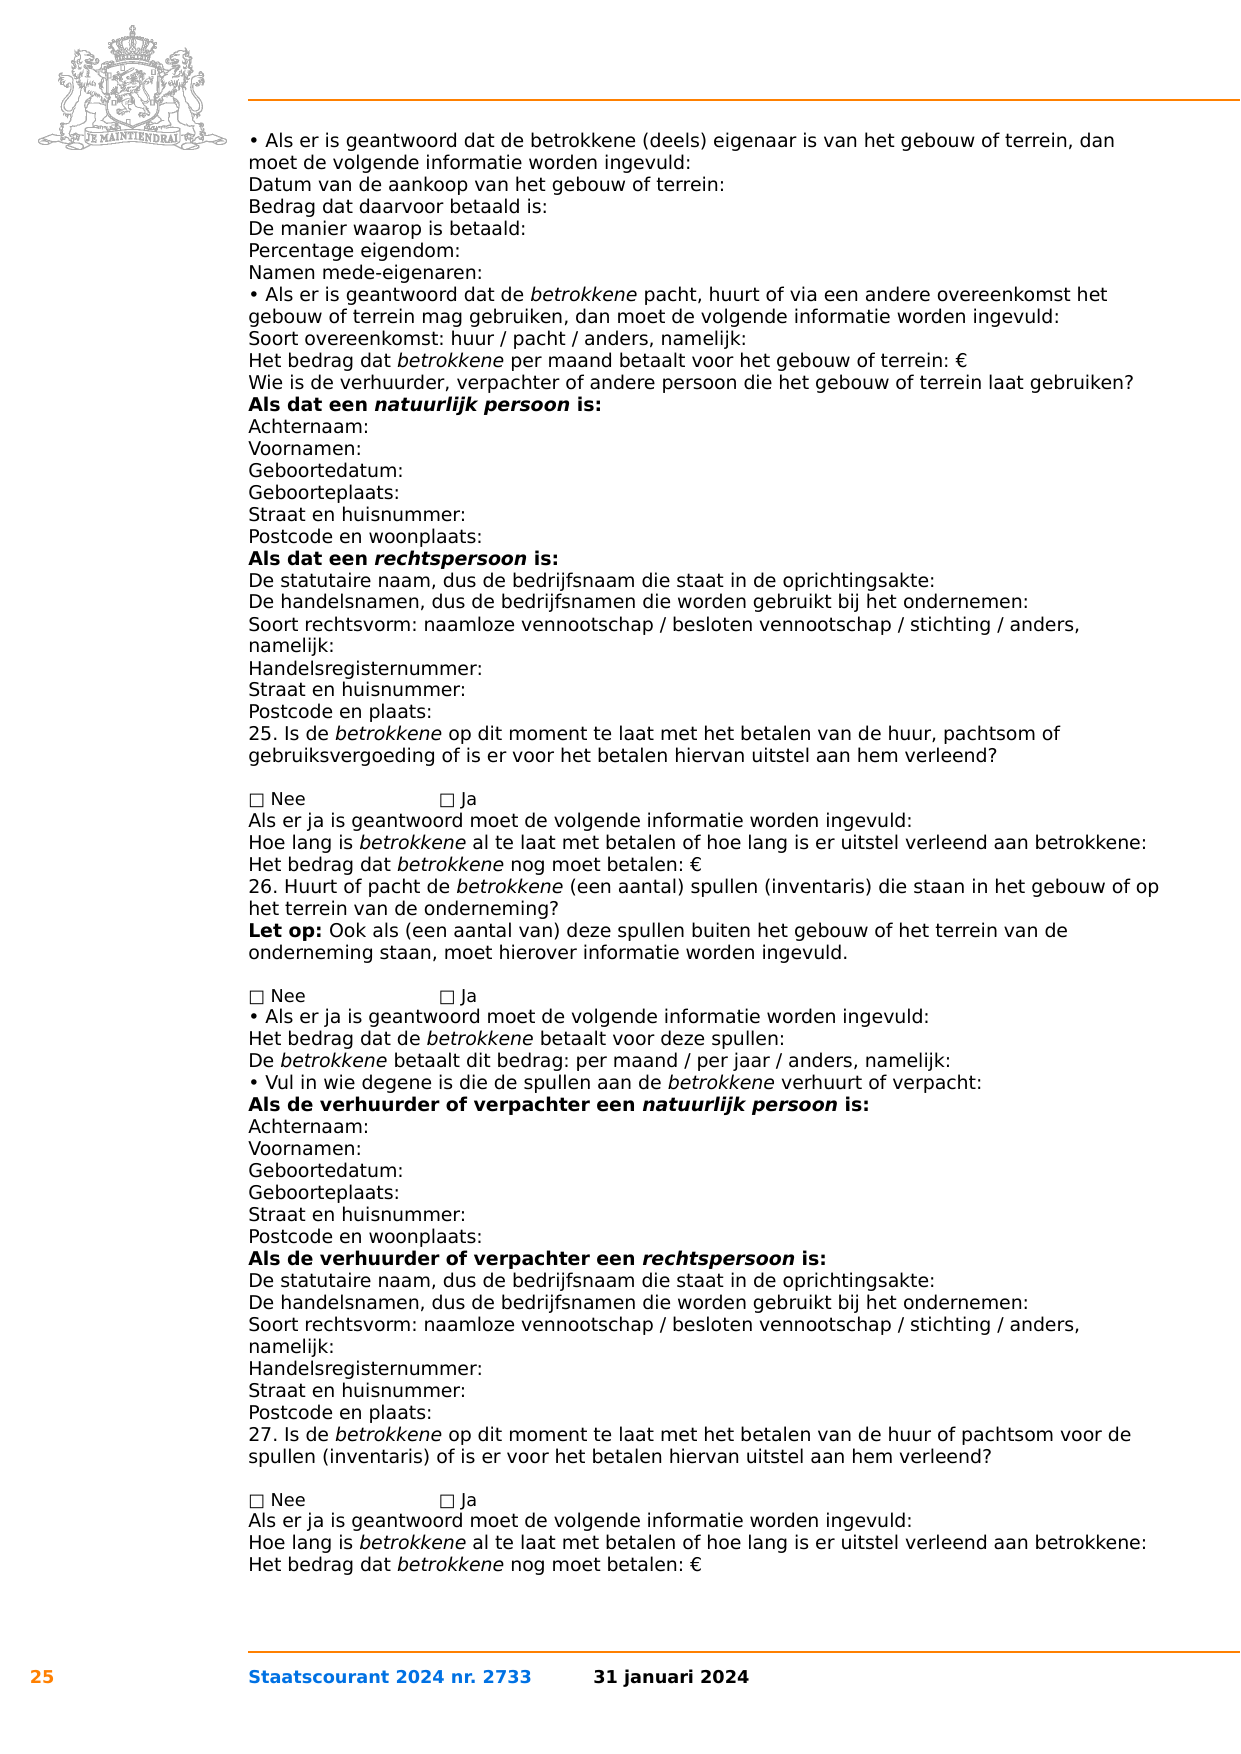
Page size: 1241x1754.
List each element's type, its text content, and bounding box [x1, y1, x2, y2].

text Handelsregisternummer: [248, 1358, 1163, 1380]
text De betrokkene betaalt dit bedrag: per maand / per jaar / anders, namelijk: [248, 1050, 1163, 1072]
text Soort overeenkomst: huur / pacht / anders, namelijk: [248, 328, 1163, 350]
text Handelsregisternummer: [248, 657, 1163, 679]
text Het bedrag dat de betrokkene betaalt voor deze spullen: [248, 1028, 1163, 1050]
text Straat en huisnummer: [248, 679, 1163, 701]
text • Als er is geantwoord dat de betrokkene pacht, huurt of via een andere overeenkomst het gebouw of terrein mag gebruiken, dan moet de volgende informatie worden ingevuld: [248, 284, 1163, 328]
table_header □ Ja [433, 1490, 1163, 1510]
text Geboorteplaats: [248, 1182, 1163, 1204]
text De handelsnamen, dus de bedrijfsnamen die worden gebruikt bij het ondernemen: [248, 1292, 1163, 1314]
text 25. Is de betrokkene op dit moment te laat met het betalen van de huur, pachtsom of gebruiksvergoeding of is er voor het betalen hiervan uitstel aan hem verleend? [248, 723, 1163, 767]
text Hoe lang is betrokkene al te laat met betalen of hoe lang is er uitstel verleend aan betrokkene: [248, 1532, 1163, 1554]
text Als er ja is geantwoord moet de volgende informatie worden ingevuld: [248, 1510, 1163, 1532]
text Als de verhuurder of verpachter een natuurlijk persoon is: [248, 1094, 1163, 1116]
text 27. Is de betrokkene op dit moment te laat met het betalen van de huur of pachtsom voor de spullen (inventaris) of is er voor het betalen hiervan uitstel aan hem verleend? [248, 1424, 1163, 1468]
table_header □ Nee [248, 789, 433, 810]
text 26. Huurt of pacht de betrokkene (een aantal) spullen (inventaris) die staan in het gebouw of op het terrein van de onderneming? [248, 876, 1163, 920]
text Het bedrag dat betrokkene nog moet betalen: € [248, 854, 1163, 876]
text Achternaam: [248, 1116, 1163, 1138]
text Postcode en plaats: [248, 1402, 1163, 1424]
text Geboortedatum: [248, 459, 1163, 482]
table_header □ Ja [433, 986, 1163, 1006]
table_header □ Ja [433, 789, 1163, 810]
text Geboortedatum: [248, 1160, 1163, 1182]
text De statutaire naam, dus de bedrijfsnaam die staat in de oprichtingsakte: [248, 1270, 1163, 1292]
text Postcode en woonplaats: [248, 1226, 1163, 1248]
text Postcode en plaats: [248, 701, 1163, 723]
text Het bedrag dat betrokkene per maand betaalt voor het gebouw of terrein: € [248, 350, 1163, 372]
text Soort rechtsvorm: naamloze vennootschap / besloten vennootschap / stichting / anders, namelijk: [248, 1314, 1163, 1358]
text Achternaam: [248, 416, 1163, 438]
text Namen mede-eigenaren: [248, 262, 1163, 284]
text Postcode en woonplaats: [248, 526, 1163, 547]
text De statutaire naam, dus de bedrijfsnaam die staat in de oprichtingsakte: [248, 569, 1163, 591]
text • Als er ja is geantwoord moet de volgende informatie worden ingevuld: [248, 1006, 1163, 1028]
text Als er ja is geantwoord moet de volgende informatie worden ingevuld: [248, 810, 1163, 832]
text Hoe lang is betrokkene al te laat met betalen of hoe lang is er uitstel verleend aan betrokkene: [248, 832, 1163, 854]
text Straat en huisnummer: [248, 1204, 1163, 1226]
text • Vul in wie degene is die de spullen aan de betrokkene verhuurt of verpacht: [248, 1072, 1163, 1094]
text Datum van de aankoop van het gebouw of terrein: [248, 174, 1163, 196]
table_header □ Nee [248, 1490, 433, 1510]
text • Als er is geantwoord dat de betrokkene (deels) eigenaar is van het gebouw of terrein, dan moet de volgende informatie worden ingevuld: [248, 130, 1163, 174]
text Soort rechtsvorm: naamloze vennootschap / besloten vennootschap / stichting / anders, namelijk: [248, 613, 1163, 657]
table_header □ Nee [248, 986, 433, 1006]
text De manier waarop is betaald: [248, 218, 1163, 240]
text Als dat een natuurlijk persoon is: [248, 394, 1163, 416]
text Als de verhuurder of verpachter een rechtspersoon is: [248, 1248, 1163, 1270]
text Geboorteplaats: [248, 482, 1163, 503]
text Bedrag dat daarvoor betaald is: [248, 196, 1163, 218]
text Voornamen: [248, 1138, 1163, 1160]
text Straat en huisnummer: [248, 1380, 1163, 1402]
text De handelsnamen, dus de bedrijfsnamen die worden gebruikt bij het ondernemen: [248, 591, 1163, 613]
text Voornamen: [248, 438, 1163, 459]
text Let op: Ook als (een aantal van) deze spullen buiten het gebouw of het terrein van de onderneming staan, moet hierover informatie worden ingevuld. [248, 920, 1163, 964]
text Percentage eigendom: [248, 240, 1163, 262]
text Als dat een rechtspersoon is: [248, 547, 1163, 569]
text Het bedrag dat betrokkene nog moet betalen: € [248, 1554, 1163, 1576]
text Wie is de verhuurder, verpachter of andere persoon die het gebouw of terrein laat gebruiken? [248, 372, 1163, 394]
picture [38, 25, 227, 150]
text Straat en huisnummer: [248, 503, 1163, 526]
